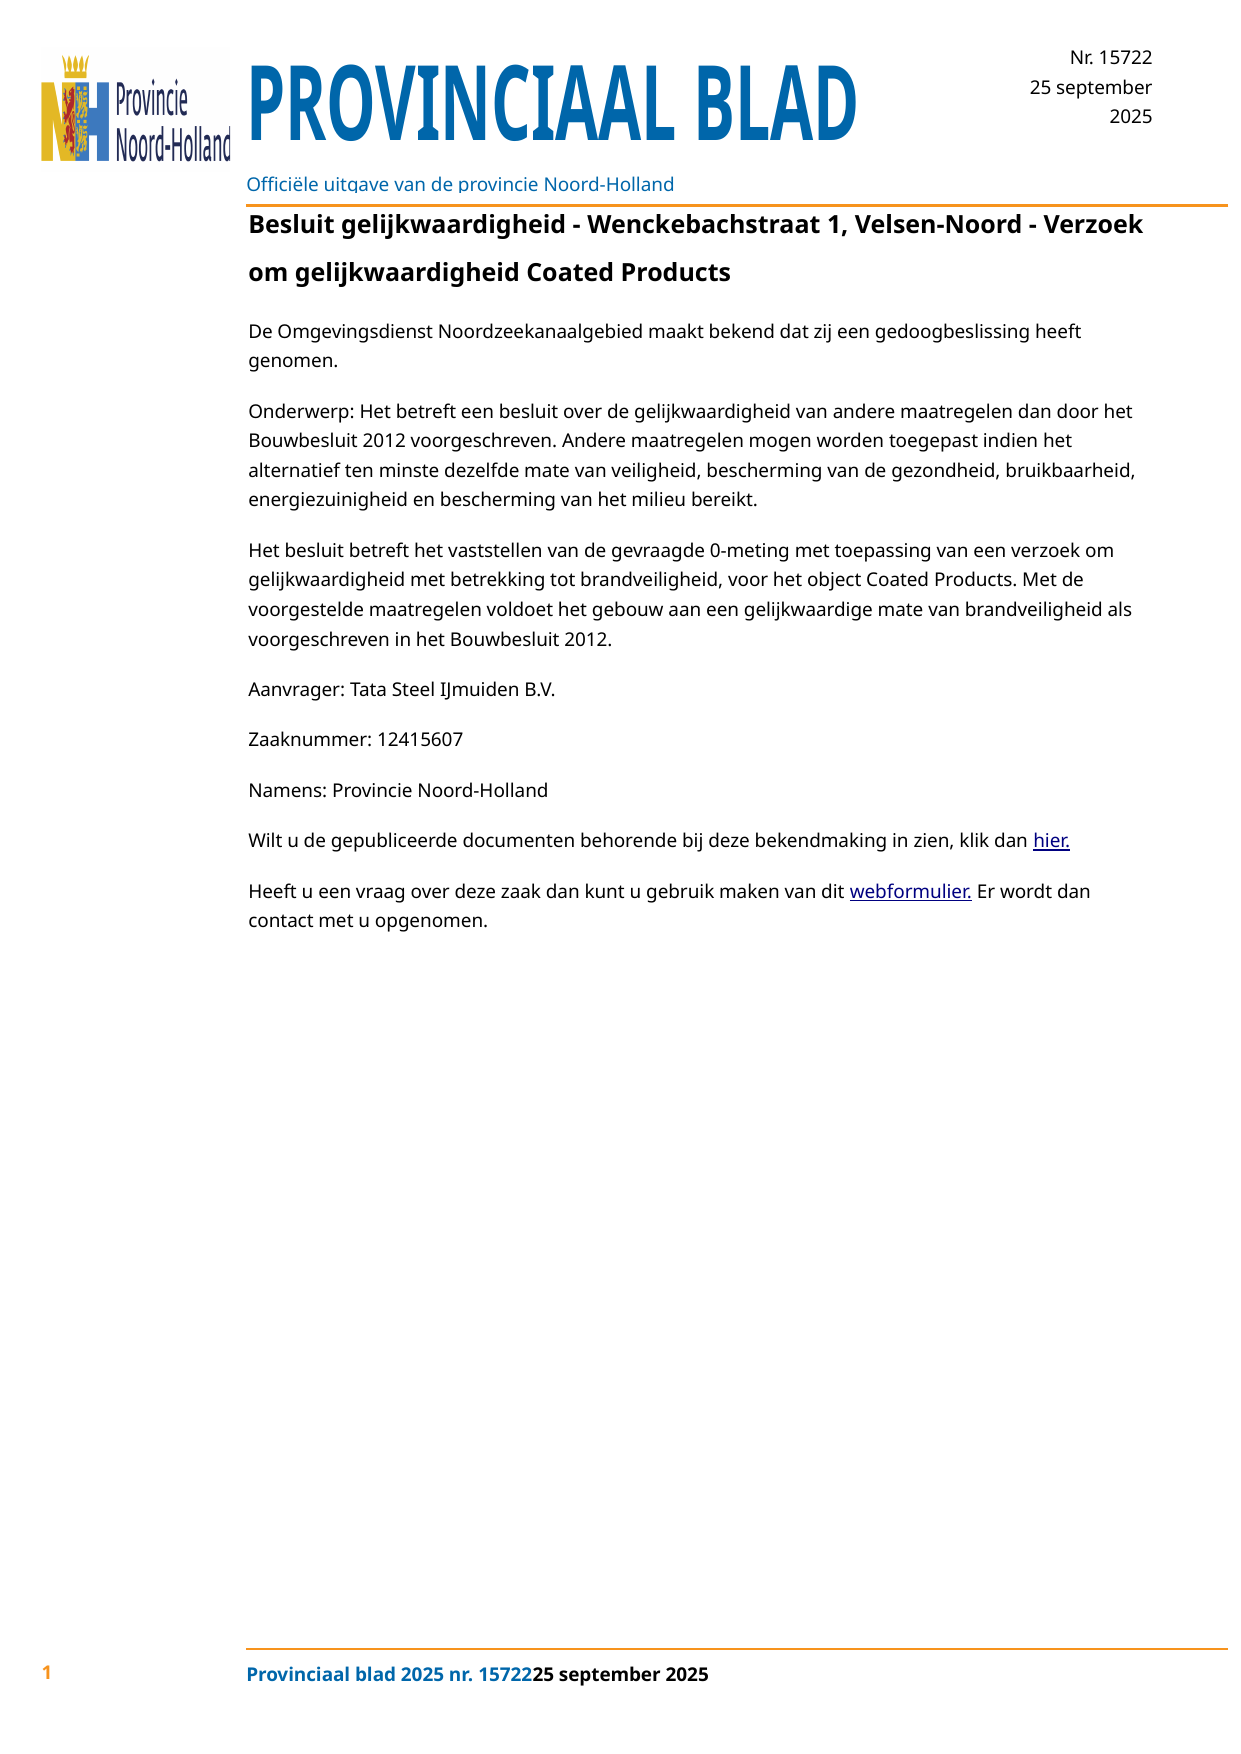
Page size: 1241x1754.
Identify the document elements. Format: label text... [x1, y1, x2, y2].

text Heeft u een vraag over deze zaak dan kunt u gebruik maken van dit webformulier. Er wordt dan contact met u opgenomen. [248, 878, 1152, 933]
text Besluit gelijkwaardigheid - Wenckebachstraat 1, Velsen-Noord - Verzoek om gelijkwaardigheid Coated Products [248, 207, 1152, 288]
text Onderwerp: Het betreft een besluit over de gelijkwaardigheid van andere maatregelen dan door het Bouwbesluit 2012 voorgeschreven. Andere maatregelen mogen worden toegepast indien het alternatief ten minste dezelfde mate van veiligheid, bescherming van de gezondheid, bruikbaarheid, energiezuinigheid en bescherming van het milieu bereikt. [248, 398, 1152, 512]
text Namens: Provincie Noord-Holland [248, 777, 1152, 803]
text De Omgevingsdienst Noordzeekanaalgebied maakt bekend dat zij een gedoogbeslissing heeft genomen. [248, 318, 1152, 373]
text Het besluit betreft het vaststellen van de gevraagde 0-meting met toepassing van een verzoek om gelijkwaardigheid met betrekking tot brandveiligheid, voor het object Coated Products. Met de voorgestelde maatregelen voldoet het gebouw aan een gelijkwaardige mate van brandveiligheid als voorgeschreven in het Bouwbesluit 2012. [248, 537, 1152, 652]
text Aanvrager: Tata Steel IJmuiden B.V. [248, 676, 1152, 702]
text Wilt u de gepubliceerde documenten behorende bij deze bekendmaking in zien, klik dan hier. [248, 827, 1152, 853]
text Zaaknummer: 12415607 [248, 727, 1152, 752]
picture [41, 47, 231, 172]
